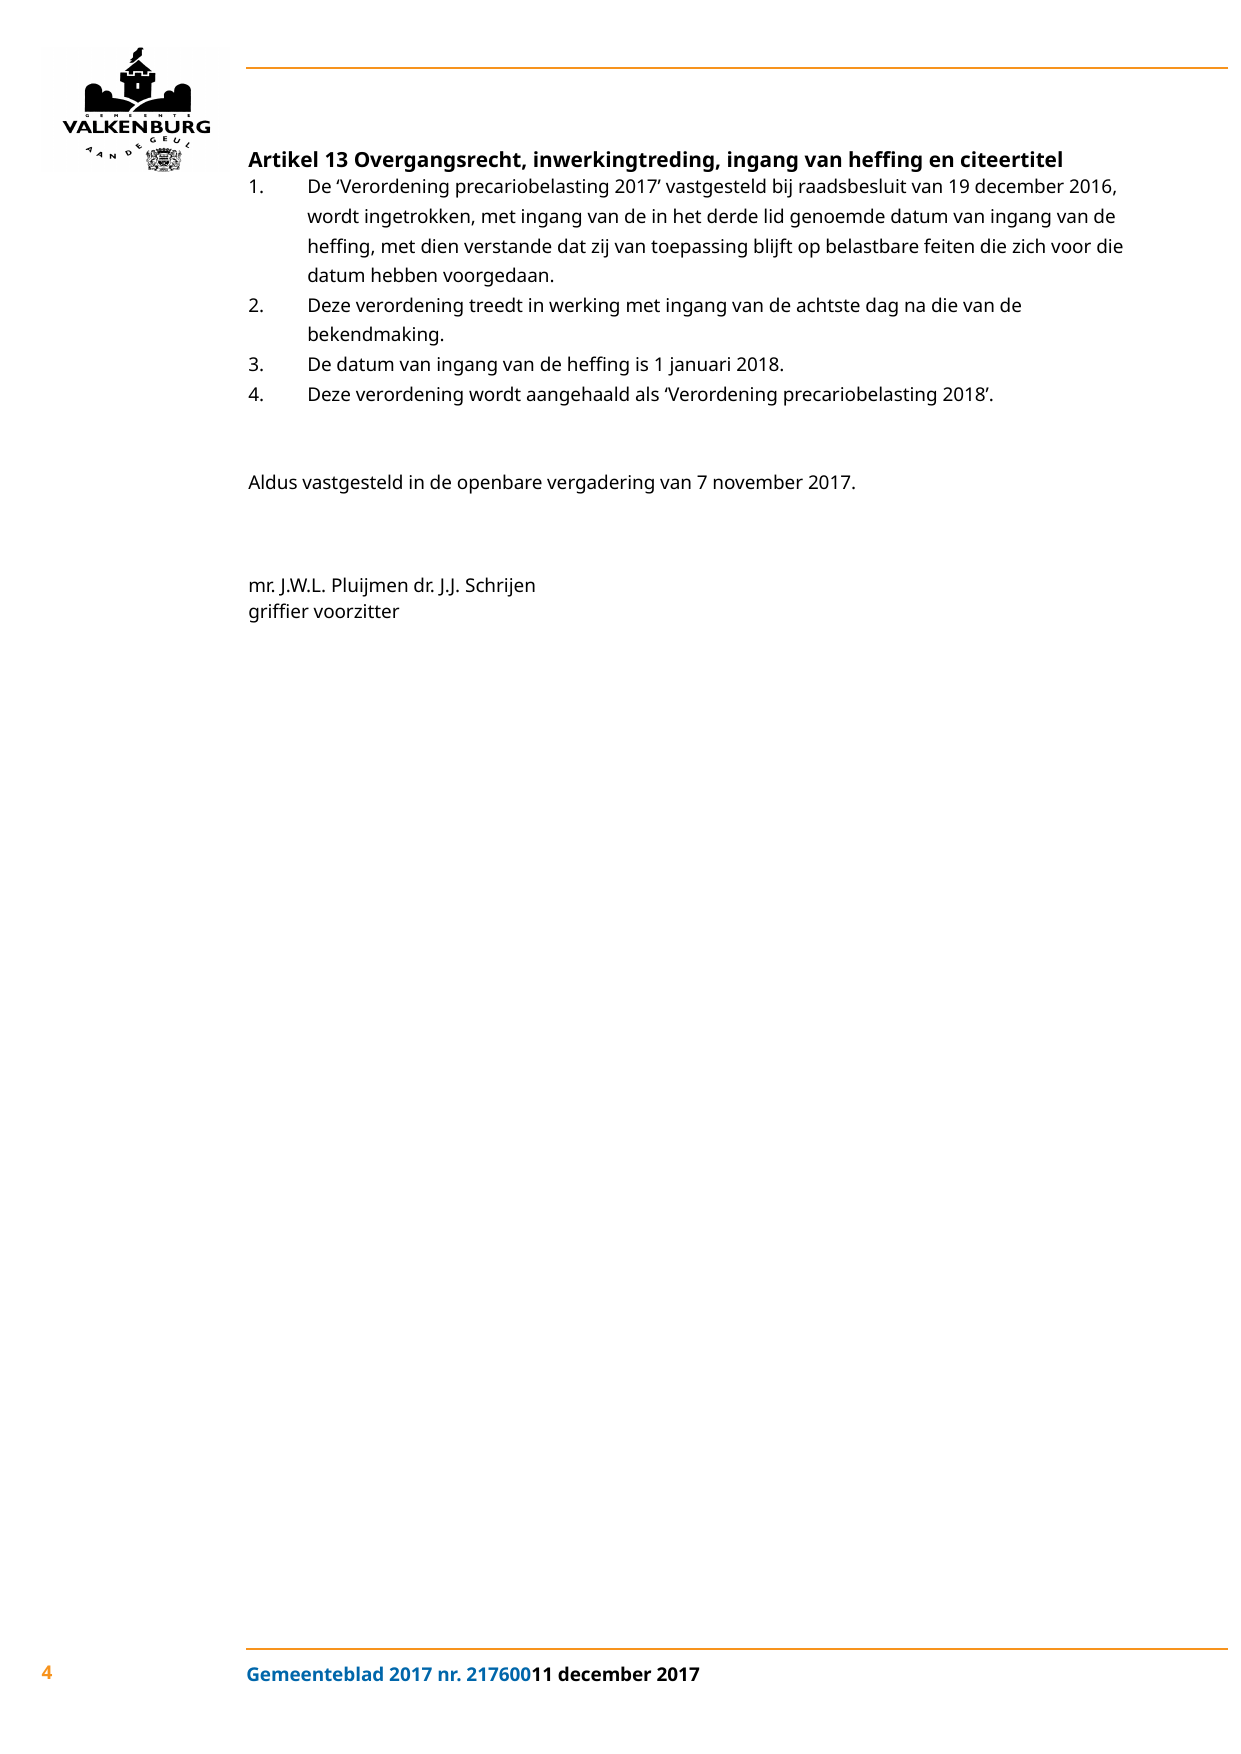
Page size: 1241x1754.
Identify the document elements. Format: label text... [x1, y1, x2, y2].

text Aldus vastgesteld in de openbare vergadering van 7 november 2017. [248, 469, 1152, 495]
list De datum van ingang van de heffing is 1 januari 2018. [248, 351, 1152, 377]
list De ‘Verordening precariobelasting 2017’ vastgesteld bij raadsbesluit van 19 december 2016, wordt ingetrokken, met ingang van de in het derde lid genoemde datum van ingang van de heffing, met dien verstande dat zij van toepassing blijft op belastbare feiten die zich voor die datum hebben voorgedaan. [248, 174, 1152, 288]
list Deze verordening wordt aangehaald als ‘Verordening precariobelasting 2018’. [248, 381, 1152, 406]
text griffier voorzitter [248, 598, 1152, 624]
text Artikel 13 Overgangsrecht, inwerkingtreding, ingang van heffing en citeertitel [248, 145, 1152, 174]
text mr. J.W.L. Pluijmen dr. J.J. Schrijen [248, 572, 1152, 598]
list Deze verordening treedt in werking met ingang van de achtste dag na die van de bekendmaking. [248, 292, 1152, 347]
picture [41, 47, 231, 172]
